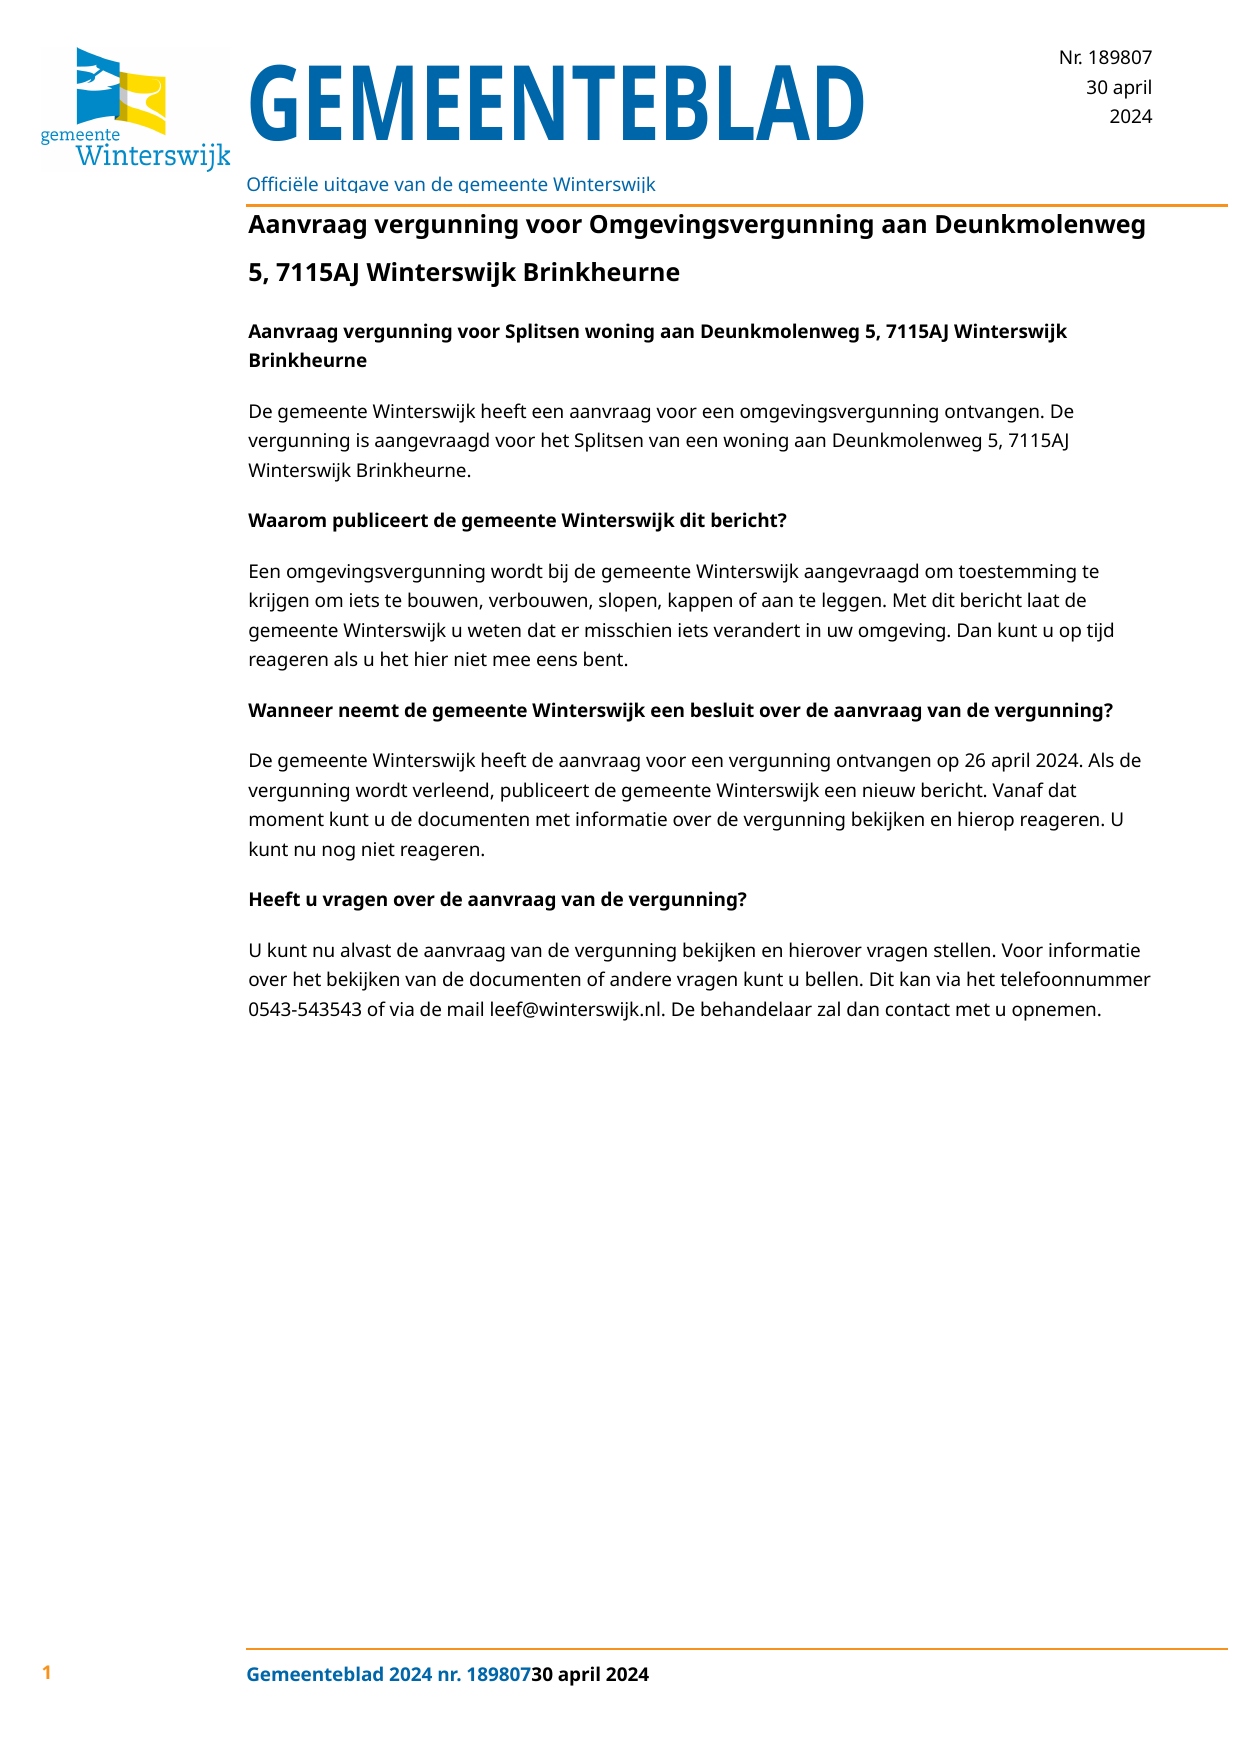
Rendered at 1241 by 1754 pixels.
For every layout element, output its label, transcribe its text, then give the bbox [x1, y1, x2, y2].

text De gemeente Winterswijk heeft de aanvraag voor een vergunning ontvangen op 26 april 2024. Als de vergunning wordt verleend, publiceert de gemeente Winterswijk een nieuw bericht. Vanaf dat moment kunt u de documenten met informatie over de vergunning bekijken en hierop reageren. U kunt nu nog niet reageren. [248, 747, 1152, 862]
picture [41, 47, 231, 172]
text Aanvraag vergunning voor Splitsen woning aan Deunkmolenweg 5, 7115AJ Winterswijk Brinkheurne [248, 318, 1152, 373]
text Aanvraag vergunning voor Omgevingsvergunning aan Deunkmolenweg 5, 7115AJ Winterswijk Brinkheurne [248, 207, 1152, 288]
text De gemeente Winterswijk heeft een aanvraag voor een omgevingsvergunning ontvangen. De vergunning is aangevraagd voor het Splitsen van een woning aan Deunkmolenweg 5, 7115AJ Winterswijk Brinkheurne. [248, 398, 1152, 483]
text Wanneer neemt de gemeente Winterswijk een besluit over de aanvraag van de vergunning? [248, 697, 1152, 723]
picture [225, 153, 231, 162]
text U kunt nu alvast de aanvraag van de vergunning bekijken en hierover vragen stellen. Voor informatie over het bekijken van de documenten of andere vragen kunt u bellen. Dit kan via het telefoonnummer 0543-543543 of via de mail leef@winterswijk.nl. De behandelaar zal dan contact met u opnemen. [248, 937, 1152, 1022]
text Waarom publiceert de gemeente Winterswijk dit bericht? [248, 507, 1152, 533]
text Heeft u vragen over de aanvraag van de vergunning? [248, 887, 1152, 912]
text Een omgevingsvergunning wordt bij de gemeente Winterswijk aangevraagd om toestemming te krijgen om iets te bouwen, verbouwen, slopen, kappen of aan te leggen. Met dit bericht laat de gemeente Winterswijk u weten dat er misschien iets verandert in uw omgeving. Dan kunt u op tijd reageren als u het hier niet mee eens bent. [248, 558, 1152, 672]
